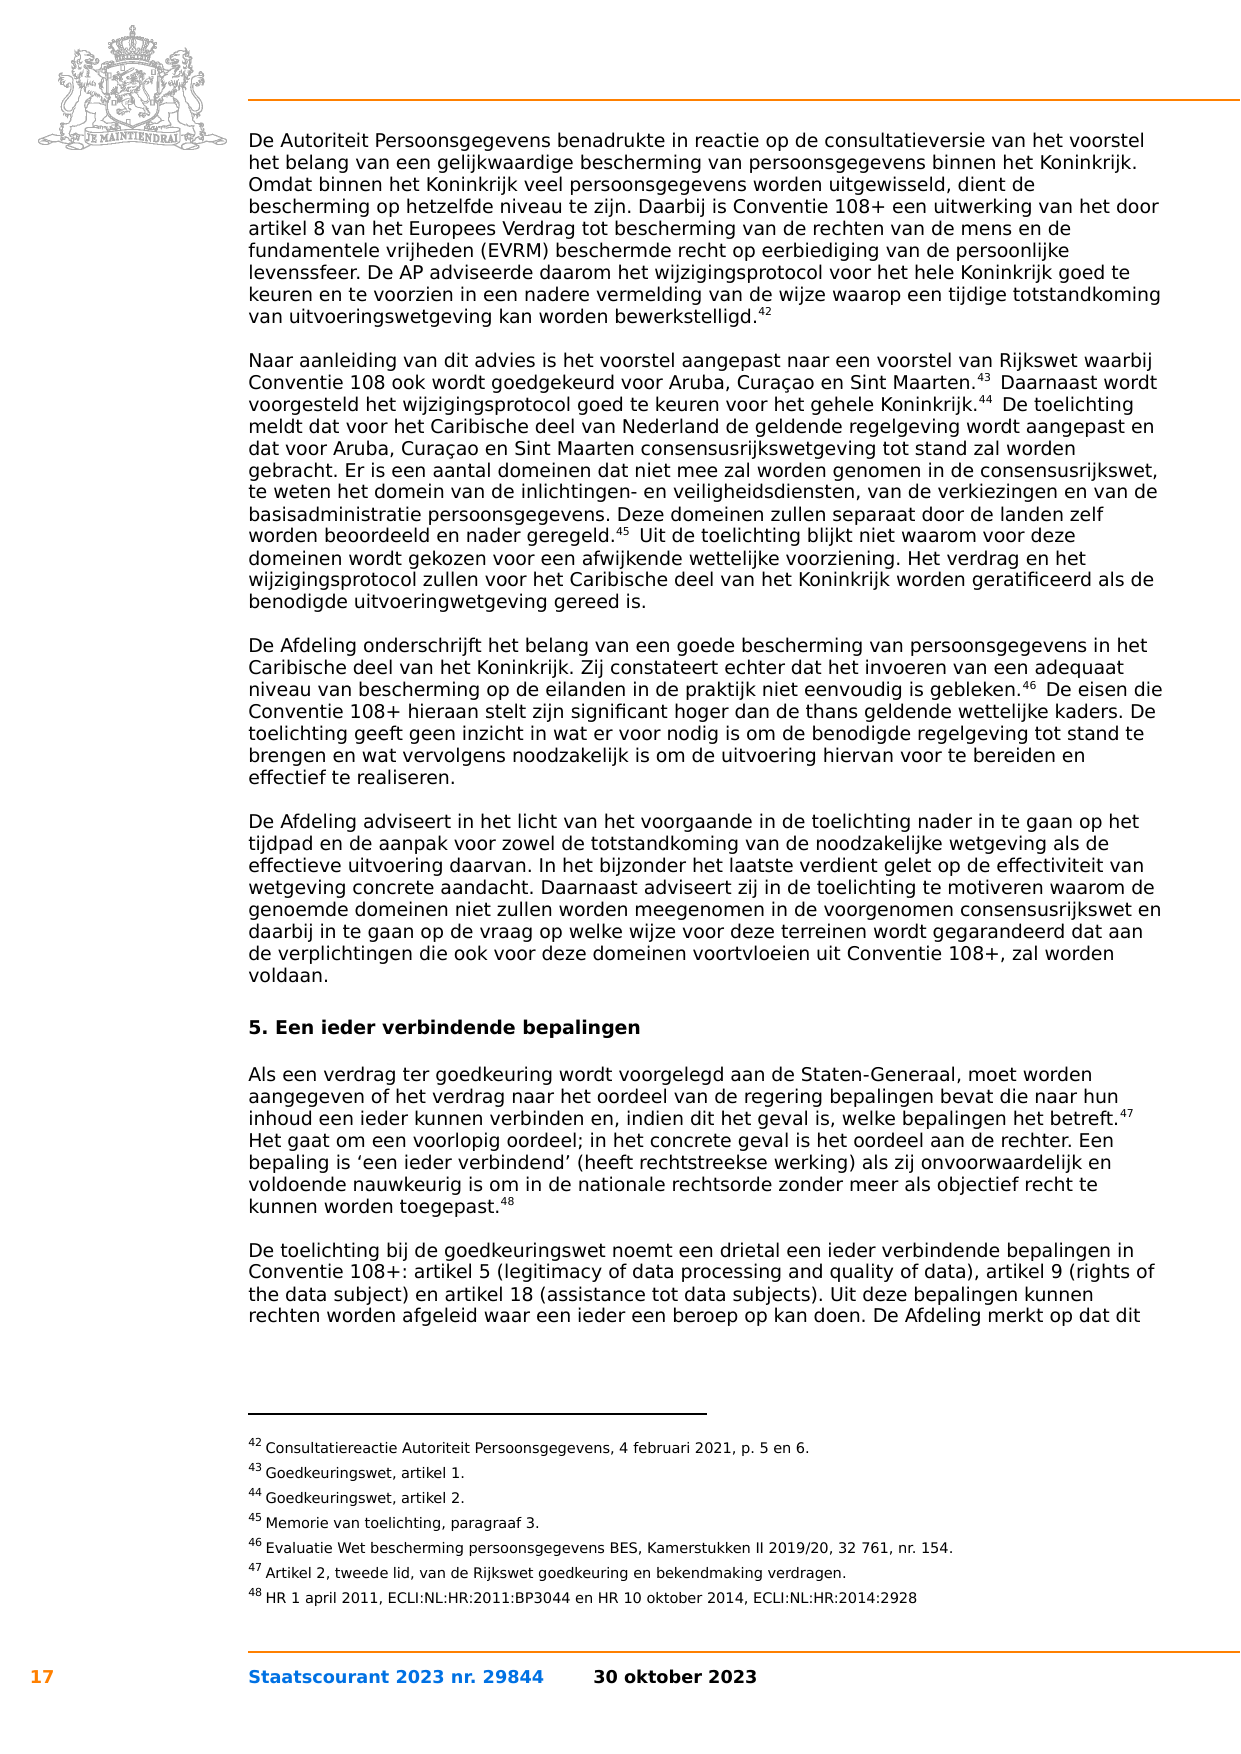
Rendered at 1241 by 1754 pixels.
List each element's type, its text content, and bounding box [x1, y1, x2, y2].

text Artikel 2, tweede lid, van de Rijkswet goedkeuring en bekendmaking verdragen. [248, 1561, 1163, 1583]
text Consultatiereactie Autoriteit Persoonsgegevens, 4 februari 2021, p. 5 en 6. [248, 1436, 1163, 1458]
text Memorie van toelichting, paragraaf 3. [248, 1511, 1163, 1533]
text Naar aanleiding van dit advies is het voorstel aangepast naar een voorstel van Rijkswet waarbij Conventie 108 ook wordt goedgekeurd voor Aruba, Curaçao en Sint Maarten. Daarnaast wordt voorgesteld het wijzigingsprotocol goed te keuren voor het gehele Koninkrijk. De toelichting meldt dat voor het Caribische deel van Nederland de geldende regelgeving wordt aangepast en dat voor Aruba, Curaçao en Sint Maarten consensusrijkswetgeving tot stand zal worden gebracht. Er is een aantal domeinen dat niet mee zal worden genomen in de consensusrijkswet, te weten het domein van de inlichtingen- en veiligheidsdiensten, van de verkiezingen en van de basisadministratie persoonsgegevens. Deze domeinen zullen separaat door de landen zelf worden beoordeeld en nader geregeld. Uit de toelichting blijkt niet waarom voor deze domeinen wordt gekozen voor een afwijkende wettelijke voorziening. Het verdrag en het wijzigingsprotocol zullen voor het Caribische deel van het Koninkrijk worden geratificeerd als de benodigde uitvoeringwetgeving gereed is. [248, 349, 1163, 613]
text Evaluatie Wet bescherming persoonsgegevens BES, Kamerstukken II 2019/20, 32 761, nr. 154. [248, 1536, 1163, 1558]
text HR 1 april 2011, ECLI:NL:HR:2011:BP3044 en HR 10 oktober 2014, ECLI:NL:HR:2014:2928 [248, 1586, 1163, 1608]
text De Afdeling adviseert in het licht van het voorgaande in de toelichting nader in te gaan op het tijdpad en de aanpak voor zowel de totstandkoming van de noodzakelijke wetgeving als de effectieve uitvoering daarvan. In het bijzonder het laatste verdient gelet op de effectiviteit van wetgeving concrete aandacht. Daarnaast adviseert zij in de toelichting te motiveren waarom de genoemde domeinen niet zullen worden meegenomen in de voorgenomen consensusrijkswet en daarbij in te gaan op de vraag op welke wijze voor deze terreinen wordt gegarandeerd dat aan de verplichtingen die ook voor deze domeinen voortvloeien uit Conventie 108+, zal worden voldaan. [248, 811, 1163, 987]
text De Afdeling onderschrijft het belang van een goede bescherming van persoonsgegevens in het Caribische deel van het Koninkrijk. Zij constateert echter dat het invoeren van een adequaat niveau van bescherming op de eilanden in de praktijk niet eenvoudig is gebleken. De eisen die Conventie 108+ hieraan stelt zijn significant hoger dan de thans geldende wettelijke kaders. De toelichting geeft geen inzicht in wat er voor nodig is om de benodigde regelgeving tot stand te brengen en wat vervolgens noodzakelijk is om de uitvoering hiervan voor te bereiden en effectief te realiseren. [248, 635, 1163, 789]
text De Autoriteit Persoonsgegevens benadrukte in reactie op de consultatieversie van het voorstel het belang van een gelijkwaardige bescherming van persoonsgegevens binnen het Koninkrijk. Omdat binnen het Koninkrijk veel persoonsgegevens worden uitgewisseld, dient de bescherming op hetzelfde niveau te zijn. Daarbij is Conventie 108+ een uitwerking van het door artikel 8 van het Europees Verdrag tot bescherming van de rechten van de mens en de fundamentele vrijheden (EVRM) beschermde recht op eerbiediging van de persoonlijke levenssfeer. De AP adviseerde daarom het wijzigingsprotocol voor het hele Koninkrijk goed te keuren en te voorzien in een nadere vermelding van de wijze waarop een tijdige totstandkoming van uitvoeringswetgeving kan worden bewerkstelligd. [248, 130, 1163, 328]
text Goedkeuringswet, artikel 1. [248, 1461, 1163, 1483]
text Als een verdrag ter goedkeuring wordt voorgelegd aan de Staten-Generaal, moet worden aangegeven of het verdrag naar het oordeel van de regering bepalingen bevat die naar hun inhoud een ieder kunnen verbinden en, indien dit het geval is, welke bepalingen het betreft. Het gaat om een voorlopig oordeel; in het concrete geval is het oordeel aan de rechter. Een bepaling is ‘een ieder verbindend’ (heeft rechtstreekse werking) als zij onvoorwaardelijk en voldoende nauwkeurig is om in de nationale rechtsorde zonder meer als objectief recht te kunnen worden toegepast. [248, 1064, 1163, 1218]
picture [38, 25, 227, 150]
text Goedkeuringswet, artikel 2. [248, 1486, 1163, 1508]
subtitle 5. Een ieder verbindende bepalingen [248, 1017, 1163, 1039]
text De toelichting bij de goedkeuringswet noemt een drietal een ieder verbindende bepalingen in Conventie 108+: artikel 5 (legitimacy of data processing and quality of data), artikel 9 (rights of the data subject) en artikel 18 (assistance tot data subjects). Uit deze bepalingen kunnen rechten worden afgeleid waar een ieder een beroep op kan doen. De Afdeling merkt op dat dit [248, 1239, 1163, 1327]
